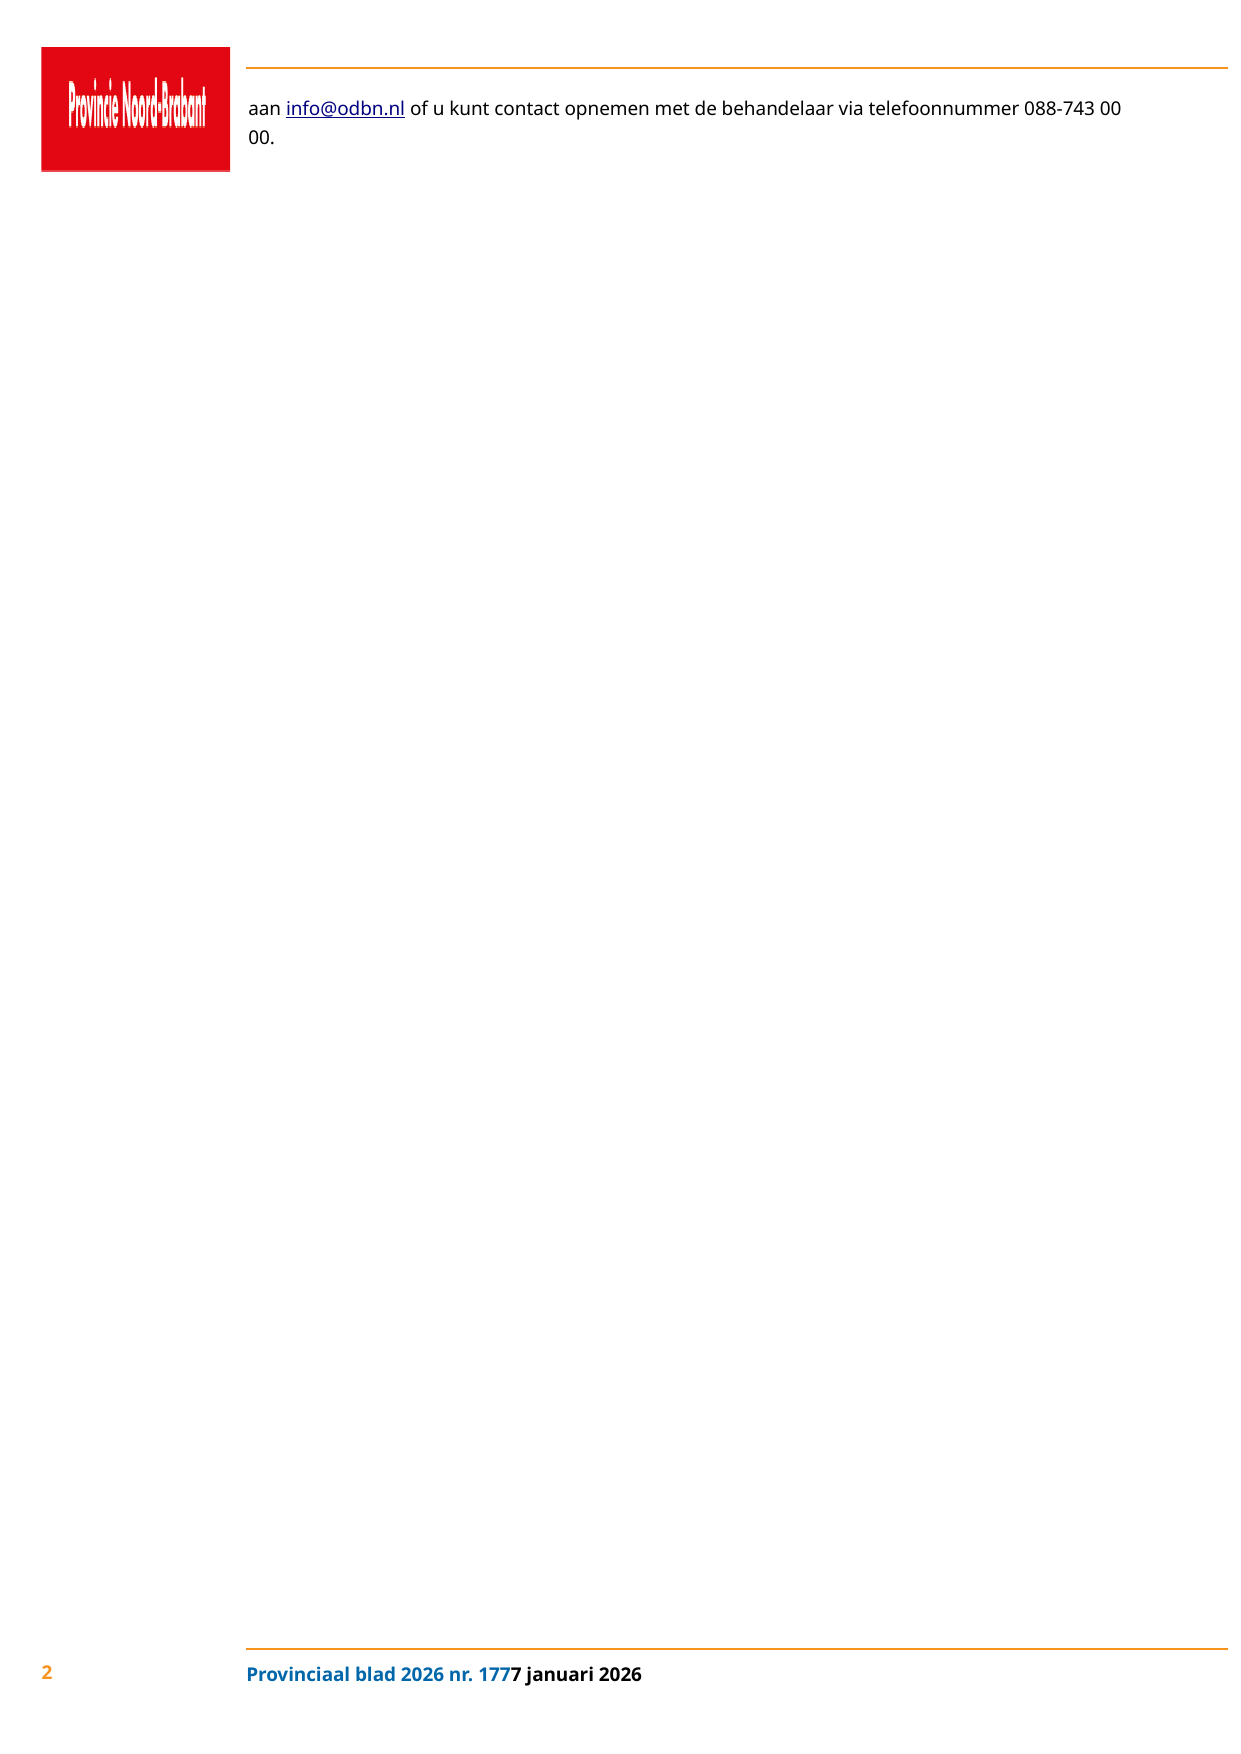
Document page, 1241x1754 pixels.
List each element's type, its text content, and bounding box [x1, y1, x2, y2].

text aan info@odbn.nl of u kunt contact opnemen met de behandelaar via telefoonnummer 088-743 00 00. [248, 95, 1152, 150]
picture [41, 47, 231, 172]
